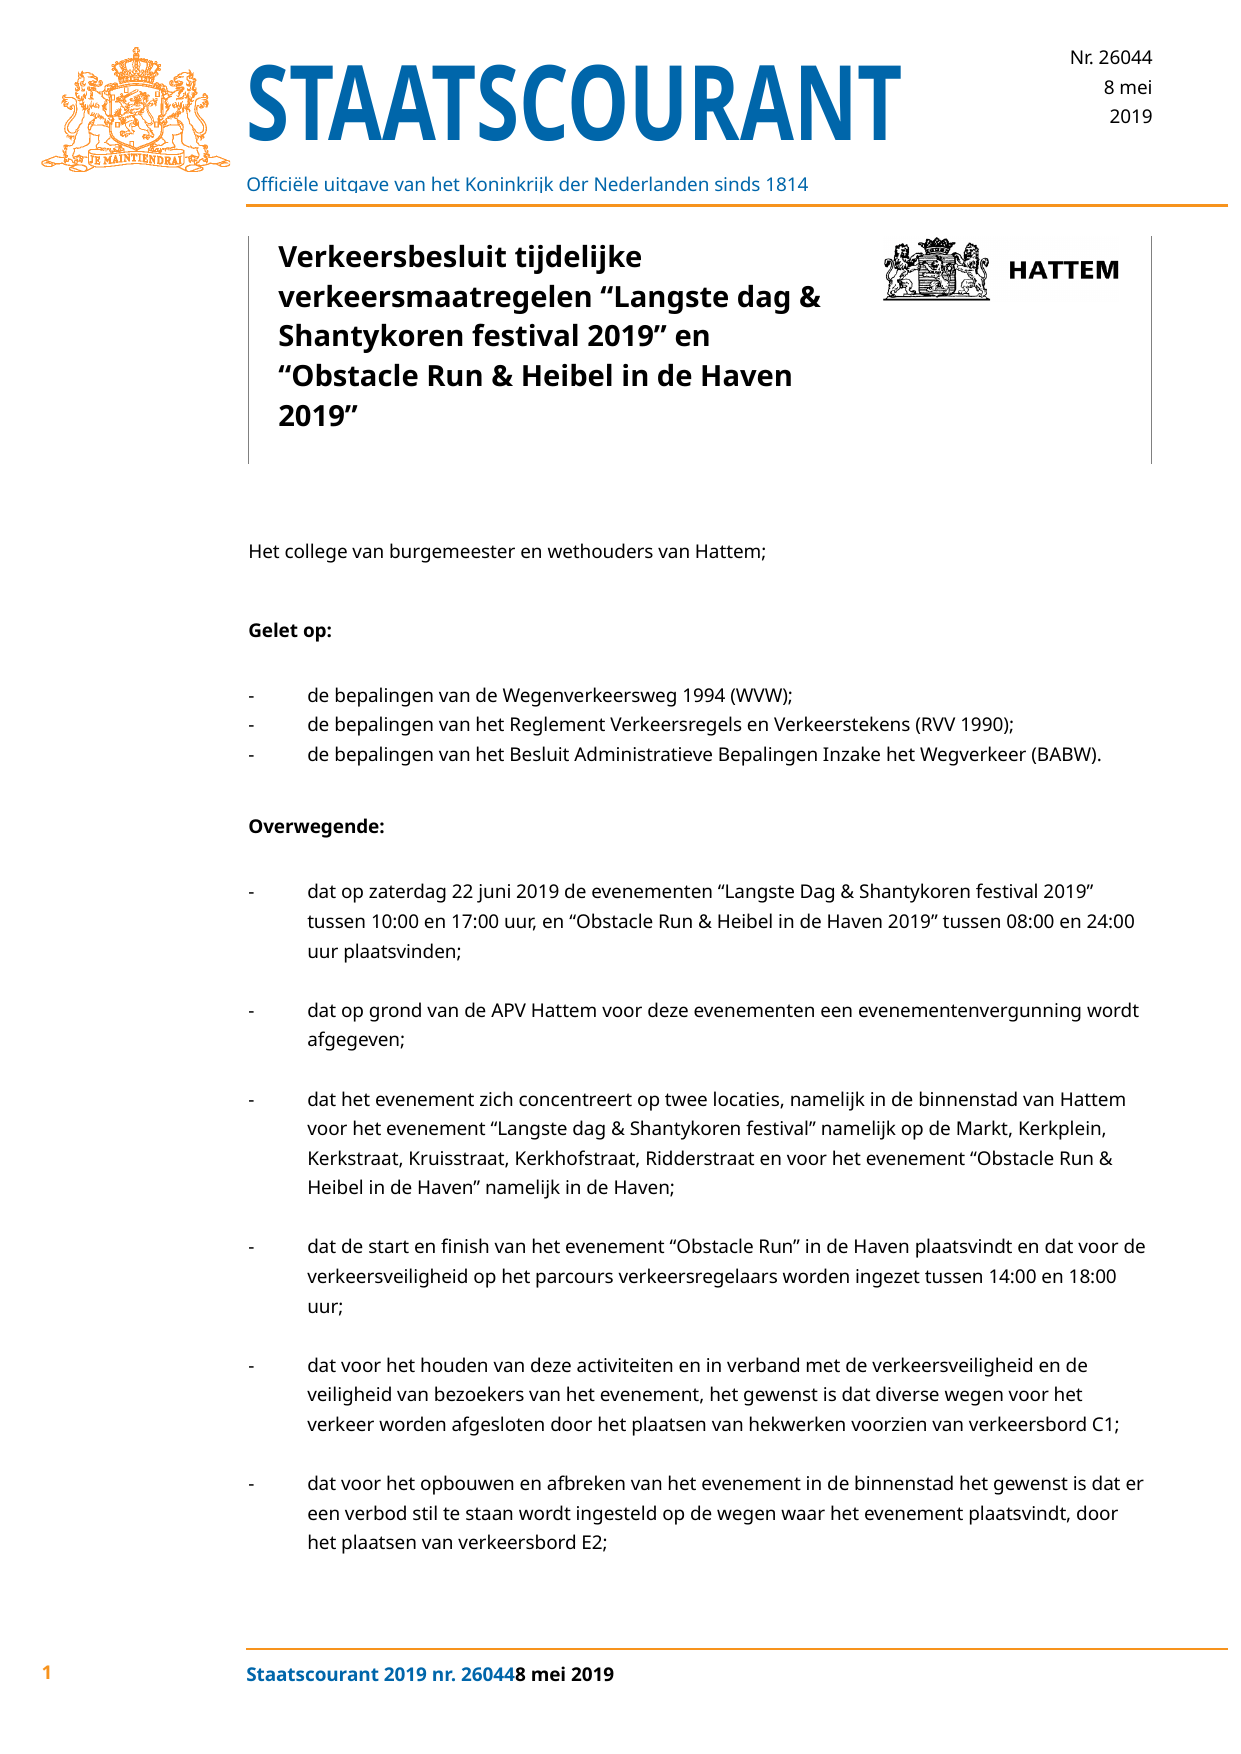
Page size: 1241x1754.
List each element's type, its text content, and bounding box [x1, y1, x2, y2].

list de bepalingen van het Reglement Verkeersregels en Verkeerstekens (RVV 1990); [248, 711, 1152, 737]
list dat voor het opbouwen en afbreken van het evenement in de binnenstad het gewenst is dat er een verbod stil te staan wordt ingesteld op de wegen waar het evenement plaatsvindt, door het plaatsen van verkeersbord E2; [248, 1470, 1152, 1555]
table_header [850, 236, 1151, 464]
text Het college van burgemeester en wethouders van Hattem; [248, 538, 1152, 564]
list dat het evenement zich concentreert op twee locaties, namelijk in de binnenstad van Hattem voor het evenement “Langste dag & Shantykoren festival” namelijk op de Markt, Kerkplein, Kerkstraat, Kruisstraat, Kerkhofstraat, Ridderstraat en voor het evenement “Obstacle Run & Heibel in de Haven” namelijk in de Haven; [248, 1086, 1152, 1200]
table_header Verkeersbesluit tijdelijke verkeersmaatregelen “Langste dag & Shantykoren festival 2019” en “Obstacle Run & Heibel in de Haven 2019” [249, 236, 850, 464]
list dat de start en finish van het evenement “Obstacle Run” in de Haven plaatsvindt en dat voor de verkeersveiligheid op het parcours verkeersregelaars worden ingezet tussen 14:00 en 18:00 uur; [248, 1234, 1152, 1319]
list de bepalingen van de Wegenverkeersweg 1994 (WVW); [248, 682, 1152, 708]
picture [41, 47, 231, 172]
picture [882, 236, 1119, 302]
text Overwegende: [248, 814, 1152, 839]
list dat op zaterdag 22 juni 2019 de evenementen “Langste Dag & Shantykoren festival 2019” tussen 10:00 en 17:00 uur, en “Obstacle Run & Heibel in de Haven 2019” tussen 08:00 en 24:00 uur plaatsvinden; [248, 879, 1152, 964]
list dat op grond van de APV Hattem voor deze evenementen een evenementenvergunning wordt afgegeven; [248, 997, 1152, 1052]
list dat voor het houden van deze activiteiten en in verband met de verkeersveiligheid en de veiligheid van bezoekers van het evenement, het gewenst is dat diverse wegen voor het verkeer worden afgesloten door het plaatsen van hekwerken voorzien van verkeersbord C1; [248, 1352, 1152, 1437]
text Gelet op: [248, 617, 1152, 643]
list de bepalingen van het Besluit Administratieve Bepalingen Inzake het Wegverkeer (BABW). [248, 741, 1152, 767]
